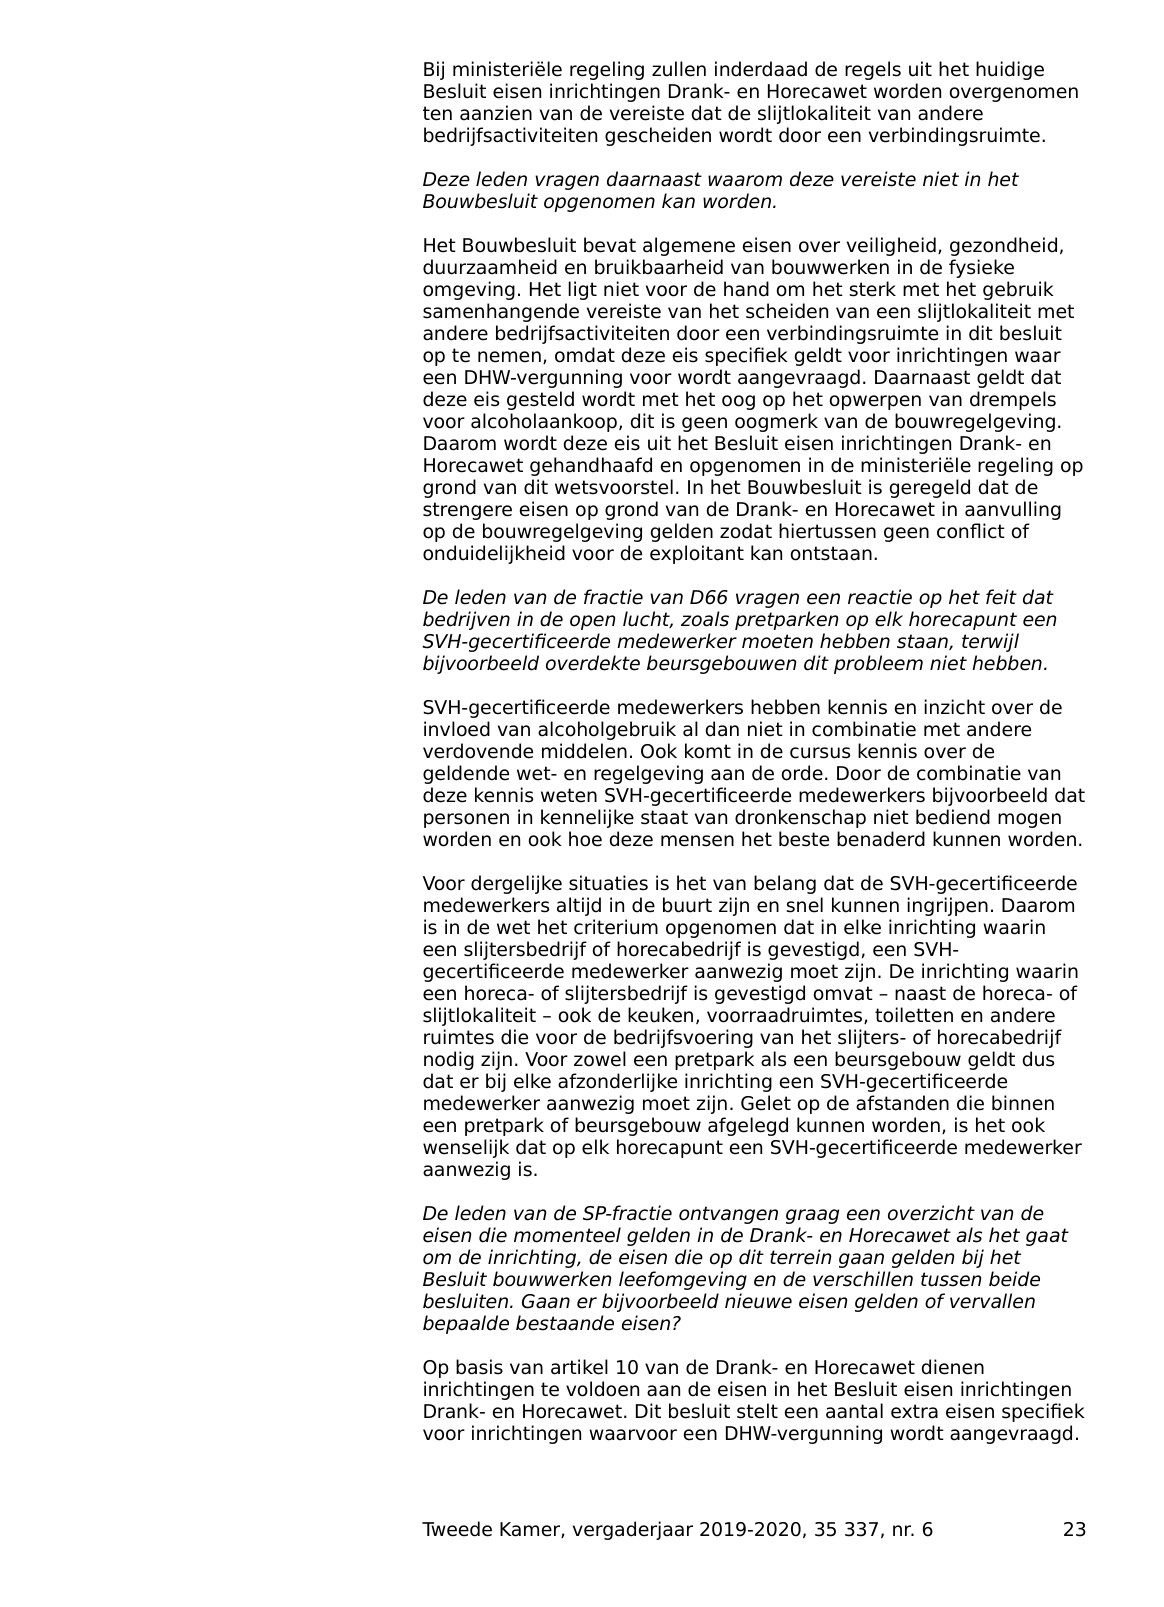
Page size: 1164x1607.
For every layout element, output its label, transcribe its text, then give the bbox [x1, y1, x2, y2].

text SVH-gecertificeerde medewerkers hebben kennis en inzicht over de invloed van alcoholgebruik al dan niet in combinatie met andere verdovende middelen. Ook komt in de cursus kennis over de geldende wet- en regelgeving aan de orde. Door de combinatie van deze kennis weten SVH-gecertificeerde medewerkers bijvoorbeeld dat personen in kennelijke staat van dronkenschap niet bediend mogen worden en ook hoe deze mensen het beste benaderd kunnen worden. [422, 697, 1087, 851]
text Bij ministeriële regeling zullen inderdaad de regels uit het huidige Besluit eisen inrichtingen Drank- en Horecawet worden overgenomen ten aanzien van de vereiste dat de slijtlokaliteit van andere bedrijfsactiviteiten gescheiden wordt door een verbindingsruimte. [422, 59, 1087, 147]
text De leden van de fractie van D66 vragen een reactie op het feit dat bedrijven in de open lucht, zoals pretparken op elk horecapunt een SVH-gecertificeerde medewerker moeten hebben staan, terwijl bijvoorbeeld overdekte beursgebouwen dit probleem niet hebben. [422, 587, 1087, 675]
text Deze leden vragen daarnaast waarom deze vereiste niet in het Bouwbesluit opgenomen kan worden. [422, 169, 1087, 213]
text De leden van de SP-fractie ontvangen graag een overzicht van de eisen die momenteel gelden in de Drank- en Horecawet als het gaat om de inrichting, de eisen die op dit terrein gaan gelden bij het Besluit bouwwerken leefomgeving en de verschillen tussen beide besluiten. Gaan er bijvoorbeeld nieuwe eisen gelden of vervallen bepaalde bestaande eisen? [422, 1203, 1087, 1335]
text Op basis van artikel 10 van de Drank- en Horecawet dienen inrichtingen te voldoen aan de eisen in het Besluit eisen inrichtingen Drank- en Horecawet. Dit besluit stelt een aantal extra eisen specifiek voor inrichtingen waarvoor een DHW-vergunning wordt aangevraagd. [422, 1357, 1087, 1445]
text Het Bouwbesluit bevat algemene eisen over veiligheid, gezondheid, duurzaamheid en bruikbaarheid van bouwwerken in de fysieke omgeving. Het ligt niet voor de hand om het sterk met het gebruik samenhangende vereiste van het scheiden van een slijtlokaliteit met andere bedrijfsactiviteiten door een verbindingsruimte in dit besluit op te nemen, omdat deze eis specifiek geldt voor inrichtingen waar een DHW-vergunning voor wordt aangevraagd. Daarnaast geldt dat deze eis gesteld wordt met het oog op het opwerpen van drempels voor alcoholaankoop, dit is geen oogmerk van de bouwregelgeving. Daarom wordt deze eis uit het Besluit eisen inrichtingen Drank- en Horecawet gehandhaafd en opgenomen in de ministeriële regeling op grond van dit wetsvoorstel. In het Bouwbesluit is geregeld dat de strengere eisen op grond van de Drank- en Horecawet in aanvulling op de bouwregelgeving gelden zodat hiertussen geen conflict of onduidelijkheid voor de exploitant kan ontstaan. [422, 235, 1087, 565]
text Voor dergelijke situaties is het van belang dat de SVH-gecertificeerde medewerkers altijd in de buurt zijn en snel kunnen ingrijpen. Daarom is in de wet het criterium opgenomen dat in elke inrichting waarin een slijtersbedrijf of horecabedrijf is gevestigd, een SVH-gecertificeerde medewerker aanwezig moet zijn. De inrichting waarin een horeca- of slijtersbedrijf is gevestigd omvat – naast de horeca- of slijtlokaliteit – ook de keuken, voorraadruimtes, toiletten en andere ruimtes die voor de bedrijfsvoering van het slijters- of horecabedrijf nodig zijn. Voor zowel een pretpark als een beursgebouw geldt dus dat er bij elke afzonderlijke inrichting een SVH-gecertificeerde medewerker aanwezig moet zijn. Gelet op de afstanden die binnen een pretpark of beursgebouw afgelegd kunnen worden, is het ook wenselijk dat op elk horecapunt een SVH-gecertificeerde medewerker aanwezig is. [422, 873, 1087, 1181]
